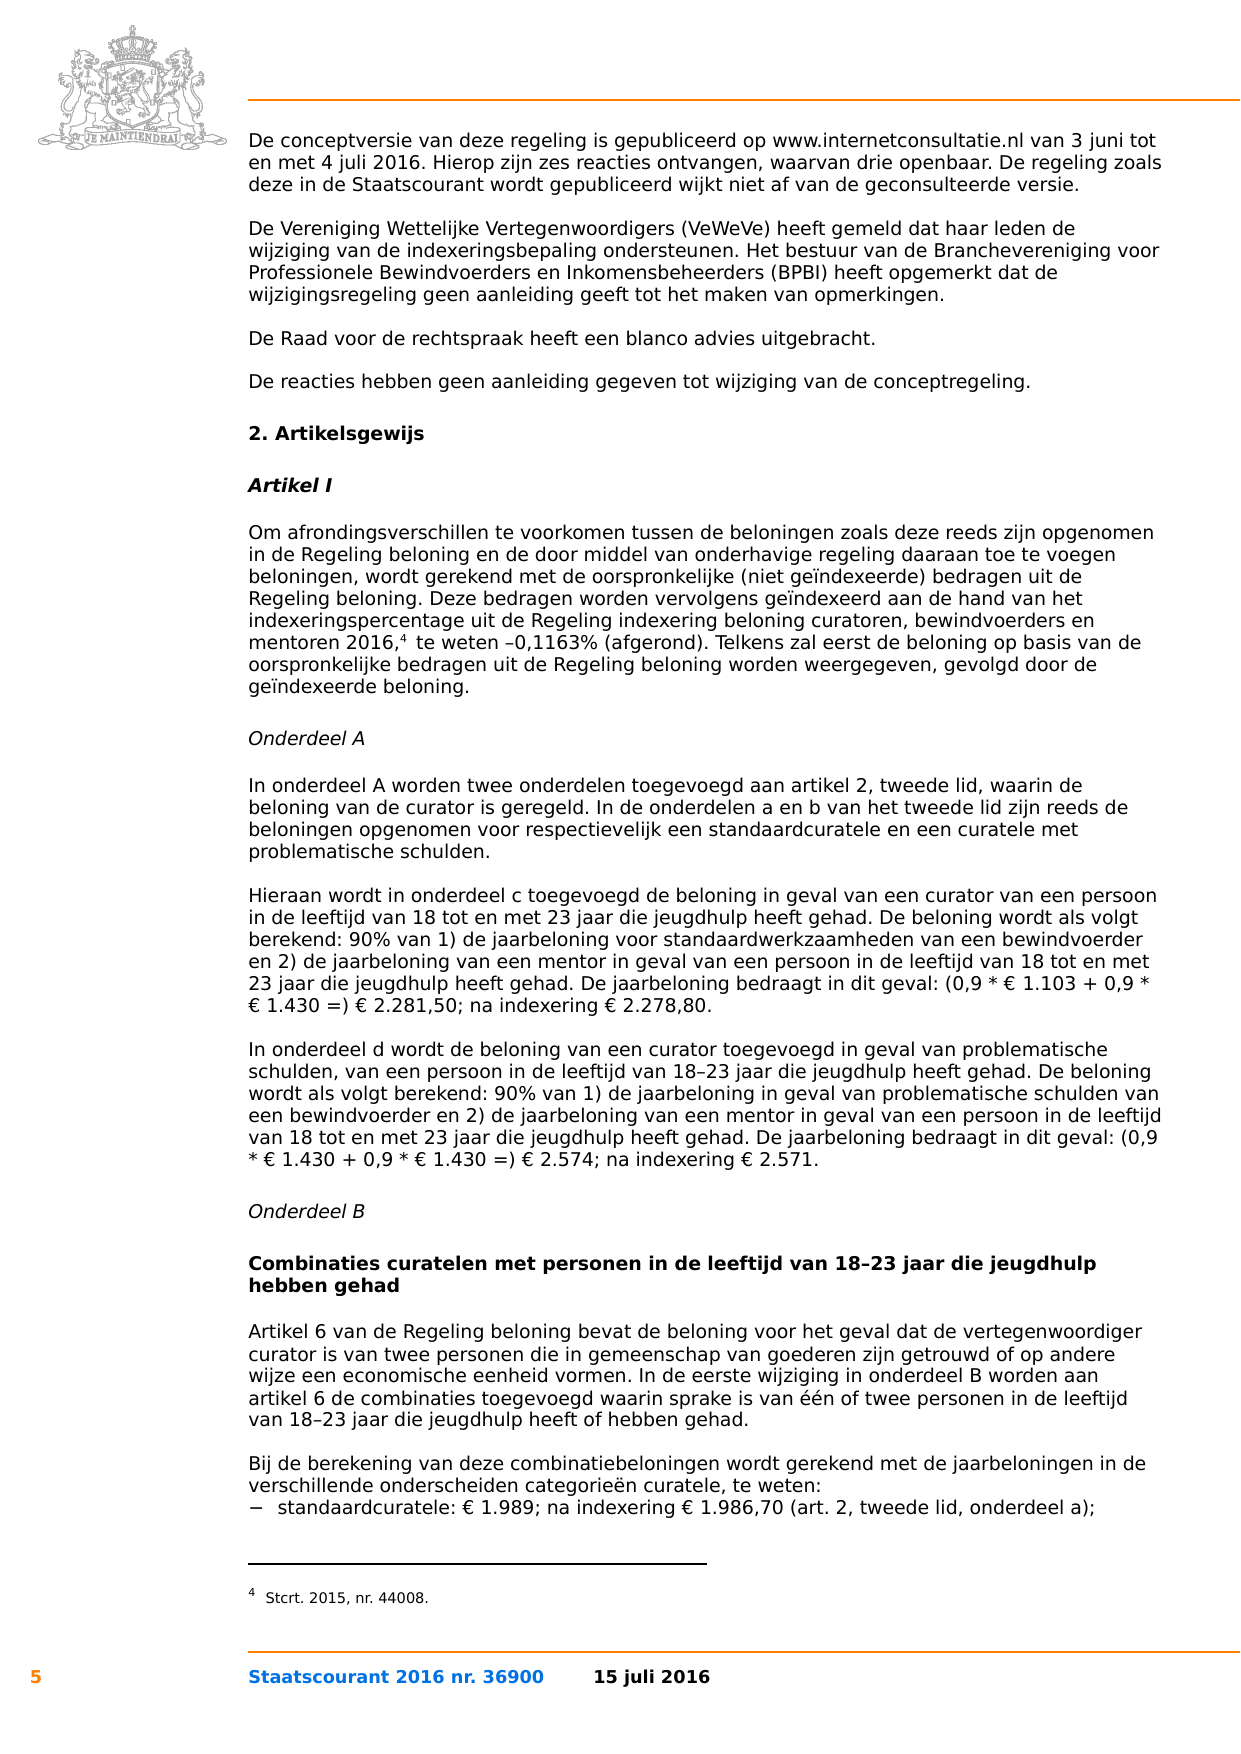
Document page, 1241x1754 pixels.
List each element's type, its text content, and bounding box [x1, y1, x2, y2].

subtitle Onderdeel B [248, 1201, 1163, 1222]
picture [38, 25, 227, 150]
subtitle Combinaties curatelen met personen in de leeftijd van 18–23 jaar die jeugdhulp hebben gehad [248, 1252, 1163, 1296]
text In onderdeel d wordt de beloning van een curator toegevoegd in geval van problematische schulden, van een persoon in de leeftijd van 18–23 jaar die jeugdhulp heeft gehad. De beloning wordt als volgt berekend: 90% van 1) de jaarbeloning in geval van problematische schulden van een bewindvoerder en 2) de jaarbeloning van een mentor in geval van een persoon in de leeftijd van 18 tot en met 23 jaar die jeugdhulp heeft gehad. De jaarbeloning bedraagt in dit geval: (0,9 * € 1.430 + 0,9 * € 1.430 =) € 2.574; na indexering € 2.571. [248, 1039, 1163, 1171]
subtitle 2. Artikelsgewijs [248, 423, 1163, 445]
subtitle Onderdeel A [248, 728, 1163, 750]
text In onderdeel A worden twee onderdelen toegevoegd aan artikel 2, tweede lid, waarin de beloning van de curator is geregeld. In de onderdelen a en b van het tweede lid zijn reeds de beloningen opgenomen voor respectievelijk een standaardcuratele en een curatele met problematische schulden. [248, 775, 1163, 863]
text De Raad voor de rechtspraak heeft een blanco advies uitgebracht. [248, 327, 1163, 349]
text Om afrondingsverschillen te voorkomen tussen de beloningen zoals deze reeds zijn opgenomen in de Regeling beloning en de door middel van onderhavige regeling daaraan toe te voegen beloningen, wordt gerekend met de oorspronkelijke (niet geïndexeerde) bedragen uit de Regeling beloning. Deze bedragen worden vervolgens geïndexeerd aan de hand van het indexeringspercentage uit de Regeling indexering beloning curatoren, bewindvoerders en mentoren 2016, te weten –0,1163% (afgerond). Telkens zal eerst de beloning op basis van de oorspronkelijke bedragen uit de Regeling beloning worden weergegeven, gevolgd door de geïndexeerde beloning. [248, 522, 1163, 698]
text Hieraan wordt in onderdeel c toegevoegd de beloning in geval van een curator van een persoon in de leeftijd van 18 tot en met 23 jaar die jeugdhulp heeft gehad. De beloning wordt als volgt berekend: 90% van 1) de jaarbeloning voor standaardwerkzaamheden van een bewindvoerder en 2) de jaarbeloning van een mentor in geval van een persoon in de leeftijd van 18 tot en met 23 jaar die jeugdhulp heeft gehad. De jaarbeloning bedraagt in dit geval: (0,9 * € 1.103 + 0,9 * € 1.430 =) € 2.281,50; na indexering € 2.278,80. [248, 885, 1163, 1017]
text Bij de berekening van deze combinatiebeloningen wordt gerekend met de jaarbeloningen in de verschillende onderscheiden categorieën curatele, te weten: [248, 1453, 1163, 1497]
text Stcrt. 2015, nr. 44008. [248, 1586, 1163, 1608]
text De Vereniging Wettelijke Vertegenwoordigers (VeWeVe) heeft gemeld dat haar leden de wijziging van de indexeringsbepaling ondersteunen. Het bestuur van de Branchevereniging voor Professionele Bewindvoerders en Inkomensbeheerders (BPBI) heeft opgemerkt dat de wijzigingsregeling geen aanleiding geeft tot het maken van opmerkingen. [248, 218, 1163, 306]
text De conceptversie van deze regeling is gepubliceerd op www.internetconsultatie.nl van 3 juni tot en met 4 juli 2016. Hierop zijn zes reacties ontvangen, waarvan drie openbaar. De regeling zoals deze in de Staatscourant wordt gepubliceerd wijkt niet af van de geconsulteerde versie. [248, 130, 1163, 196]
text Artikel 6 van de Regeling beloning bevat de beloning voor het geval dat de vertegenwoordiger curator is van twee personen die in gemeenschap van goederen zijn getrouwd of op andere wijze een economische eenheid vormen. In de eerste wijziging in onderdeel B worden aan artikel 6 de combinaties toegevoegd waarin sprake is van één of twee personen in de leeftijd van 18–23 jaar die jeugdhulp heeft of hebben gehad. [248, 1321, 1163, 1431]
subtitle Artikel I [248, 475, 1163, 497]
text − standaardcuratele: € 1.989; na indexering € 1.986,70 (art. 2, tweede lid, onderdeel a); [248, 1497, 1163, 1519]
text De reacties hebben geen aanleiding gegeven tot wijziging van de conceptregeling. [248, 371, 1163, 393]
